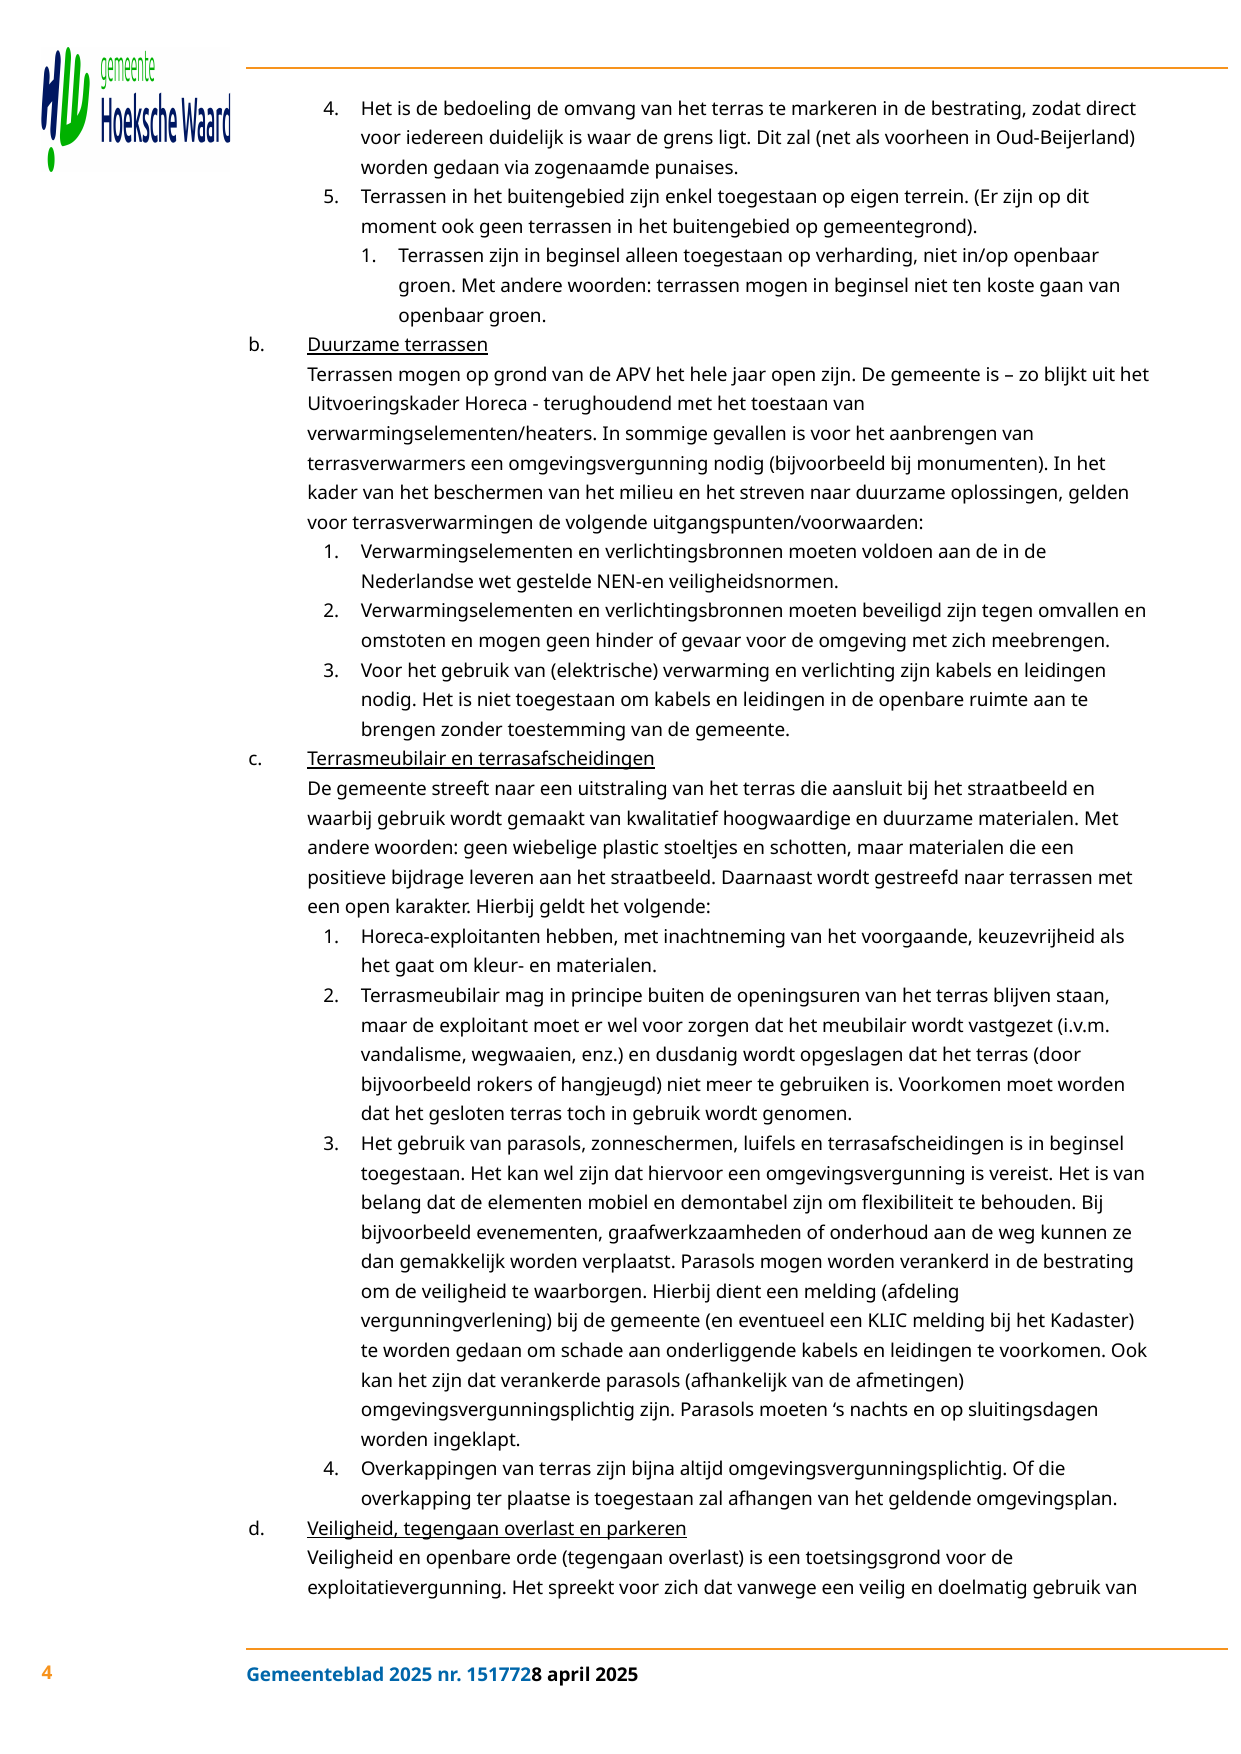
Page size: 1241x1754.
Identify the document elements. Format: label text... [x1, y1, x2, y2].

list Terrasmeubilair mag in principe buiten de openingsuren van het terras blijven staan, maar de exploitant moet er wel voor zorgen dat het meubilair wordt vastgezet (i.v.m. vandalisme, wegwaaien, enz.) en dusdanig wordt opgeslagen dat het terras (door bijvoorbeeld rokers of hangjeugd) niet meer te gebruiken is. Voorkomen moet worden dat het gesloten terras toch in gebruik wordt genomen. [323, 982, 1152, 1126]
list Terrassen mogen op grond van de APV het hele jaar open zijn. De gemeente is – zo blijkt uit het Uitvoeringskader Horeca - terughoudend met het toestaan van verwarmingselementen/heaters. In sommige gevallen is voor het aanbrengen van terrasverwarmers een omgevingsvergunning nodig (bijvoorbeeld bij monumenten). In het kader van het beschermen van het milieu en het streven naar duurzame oplossingen, gelden voor terrasverwarmingen de volgende uitgangspunten/voorwaarden: [248, 361, 1152, 535]
picture [41, 47, 231, 172]
list Horeca-exploitanten hebben, met inachtneming van het voorgaande, keuzevrijheid als het gaat om kleur- en materialen. [323, 923, 1152, 978]
list Overkappingen van terras zijn bijna altijd omgevingsvergunningsplichtig. Of die overkapping ter plaatse is toegestaan zal afhangen van het geldende omgevingsplan. [323, 1456, 1152, 1511]
list Voor het gebruik van (elektrische) verwarming en verlichting zijn kabels en leidingen nodig. Het is niet toegestaan om kabels en leidingen in de openbare ruimte aan te brengen zonder toestemming van de gemeente. [323, 657, 1152, 742]
list Terrasmeubilair en terrasafscheidingen [248, 746, 1152, 771]
list Terrassen in het buitengebied zijn enkel toegestaan op eigen terrein. (Er zijn op dit moment ook geen terrassen in het buitengebied op gemeentegrond). [323, 183, 1152, 239]
list Terrassen zijn in beginsel alleen toegestaan op verharding, niet in/op openbaar groen. Met andere woorden: terrassen mogen in beginsel niet ten koste gaan van openbaar groen. [361, 243, 1152, 328]
list Veiligheid, tegengaan overlast en parkeren [248, 1515, 1152, 1541]
list De gemeente streeft naar een uitstraling van het terras die aansluit bij het straatbeeld en waarbij gebruik wordt gemaakt van kwalitatief hoogwaardige en duurzame materialen. Met andere woorden: geen wiebelige plastic stoeltjes en schotten, maar materialen die een positieve bijdrage leveren aan het straatbeeld. Daarnaast wordt gestreefd naar terrassen met een open karakter. Hierbij geldt het volgende: [248, 775, 1152, 919]
list Verwarmingselementen en verlichtingsbronnen moeten voldoen aan de in de Nederlandse wet gestelde NEN-en veiligheidsnormen. [323, 538, 1152, 594]
list Duurzame terrassen [248, 331, 1152, 357]
list Het is de bedoeling de omvang van het terras te markeren in de bestrating, zodat direct voor iedereen duidelijk is waar de grens ligt. Dit zal (net als voorheen in Oud-Beijerland) worden gedaan via zogenaamde punaises. [323, 95, 1152, 180]
list Verwarmingselementen en verlichtingsbronnen moeten beveiligd zijn tegen omvallen en omstoten en mogen geen hinder of gevaar voor de omgeving met zich meebrengen. [323, 598, 1152, 653]
list Veiligheid en openbare orde (tegengaan overlast) is een toetsingsgrond voor de exploitatievergunning. Het spreekt voor zich dat vanwege een veilig en doelmatig gebruik van [248, 1544, 1152, 1600]
list Het gebruik van parasols, zonneschermen, luifels en terrasafscheidingen is in beginsel toegestaan. Het kan wel zijn dat hiervoor een omgevingsvergunning is vereist. Het is van belang dat de elementen mobiel en demontabel zijn om flexibiliteit te behouden. Bij bijvoorbeeld evenementen, graafwerkzaamheden of onderhoud aan de weg kunnen ze dan gemakkelijk worden verplaatst. Parasols mogen worden verankerd in de bestrating om de veiligheid te waarborgen. Hierbij dient een melding (afdeling vergunningverlening) bij de gemeente (en eventueel een KLIC melding bij het Kadaster) te worden gedaan om schade aan onderliggende kabels en leidingen te voorkomen. Ook kan het zijn dat verankerde parasols (afhankelijk van de afmetingen) omgevingsvergunningsplichtig zijn. Parasols moeten ‘s nachts en op sluitingsdagen worden ingeklapt. [323, 1130, 1152, 1452]
